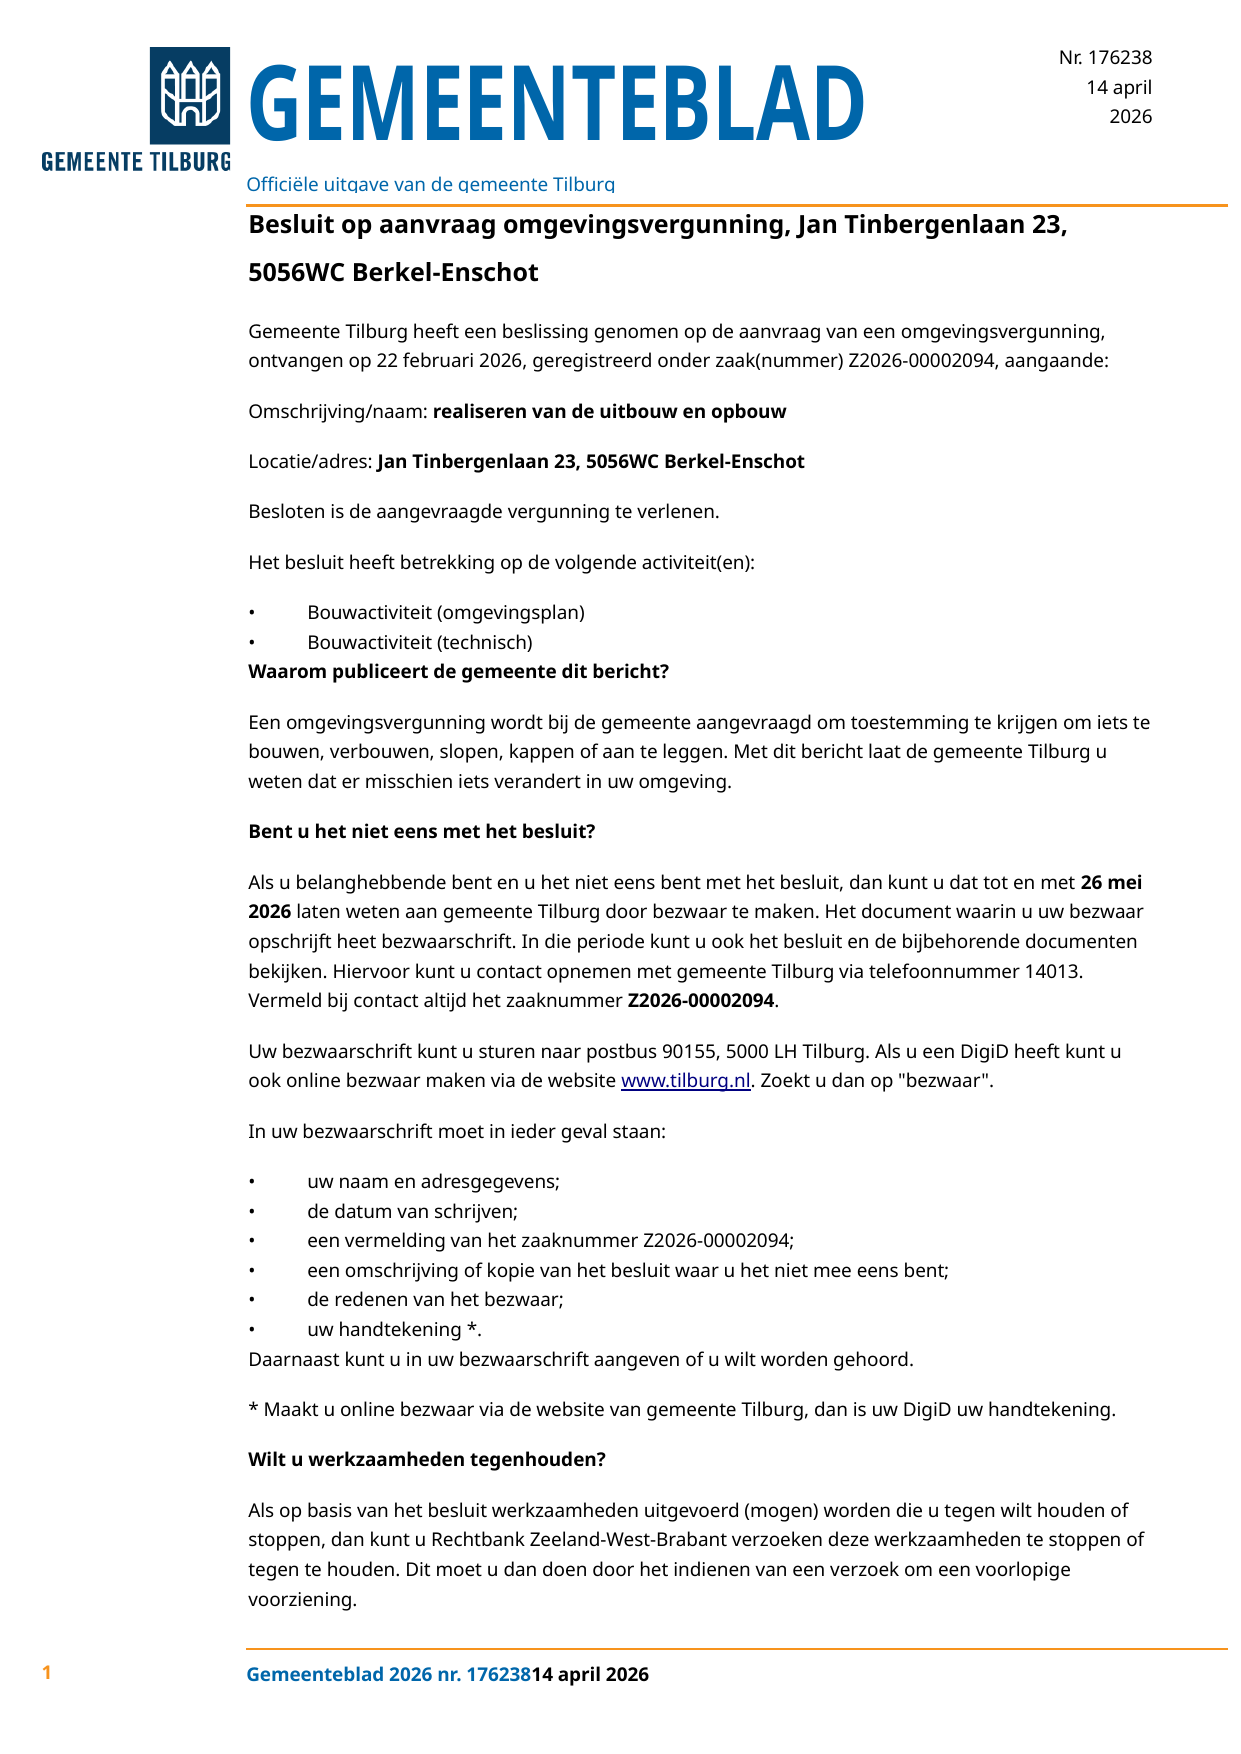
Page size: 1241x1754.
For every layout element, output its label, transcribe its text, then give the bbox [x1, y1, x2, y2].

text Als u belanghebbende bent en u het niet eens bent met het besluit, dan kunt u dat tot en met 26 mei 2026 laten weten aan gemeente Tilburg door bezwaar te maken. Het document waarin u uw bezwaar opschrijft heet bezwaarschrift. In die periode kunt u ook het besluit en de bijbehorende documenten bekijken. Hiervoor kunt u contact opnemen met gemeente Tilburg via telefoonnummer 14013. Vermeld bij contact altijd het zaaknummer Z2026-00002094. [248, 869, 1152, 1013]
list uw handtekening *. [248, 1316, 1152, 1342]
list Bouwactiviteit (technisch) [248, 629, 1152, 655]
text Gemeente Tilburg heeft een beslissing genomen op de aanvraag van een omgevingsvergunning, ontvangen op 22 februari 2026, geregistreerd onder zaak(nummer) Z2026-00002094, aangaande: [248, 318, 1152, 373]
list Bouwactiviteit (omgevingsplan) [248, 599, 1152, 625]
text Wilt u werkzaamheden tegenhouden? [248, 1447, 1152, 1472]
text Uw bezwaarschrift kunt u sturen naar postbus 90155, 5000 LH Tilburg. Als u een DigiD heeft kunt u ook online bezwaar maken via de website www.tilburg.nl. Zoekt u dan op "bezwaar". [248, 1038, 1152, 1093]
text In uw bezwaarschrift moet in ieder geval staan: [248, 1118, 1152, 1144]
list de redenen van het bezwaar; [248, 1287, 1152, 1312]
text Waarom publiceert de gemeente dit bericht? [248, 659, 1152, 684]
text Daarnaast kunt u in uw bezwaarschrift aangeven of u wilt worden gehoord. [248, 1346, 1152, 1372]
list een vermelding van het zaaknummer Z2026-00002094; [248, 1227, 1152, 1253]
text Omschrijving/naam: realiseren van de uitbouw en opbouw [248, 398, 1152, 424]
picture [41, 47, 231, 172]
text * Maakt u online bezwaar via de website van gemeente Tilburg, dan is uw DigiD uw handtekening. [248, 1396, 1152, 1422]
text Het besluit heeft betrekking op de volgende activiteit(en): [248, 549, 1152, 575]
text Bent u het niet eens met het besluit? [248, 819, 1152, 844]
text Besluit op aanvraag omgevingsvergunning, Jan Tinbergenlaan 23, 5056WC Berkel-Enschot [248, 207, 1152, 288]
text Als op basis van het besluit werkzaamheden uitgevoerd (mogen) worden die u tegen wilt houden of stoppen, dan kunt u Rechtbank Zeeland-West-Brabant verzoeken deze werkzaamheden te stoppen of tegen te houden. Dit moet u dan doen door het indienen van een verzoek om een voorlopige voorziening. [248, 1497, 1152, 1612]
list de datum van schrijven; [248, 1198, 1152, 1224]
list uw naam en adresgegevens; [248, 1168, 1152, 1194]
text Een omgevingsvergunning wordt bij de gemeente aangevraagd om toestemming te krijgen om iets te bouwen, verbouwen, slopen, kappen of aan te leggen. Met dit bericht laat de gemeente Tilburg u weten dat er misschien iets verandert in uw omgeving. [248, 709, 1152, 794]
text Locatie/adres: Jan Tinbergenlaan 23, 5056WC Berkel-Enschot [248, 448, 1152, 474]
list een omschrijving of kopie van het besluit waar u het niet mee eens bent; [248, 1257, 1152, 1283]
text Besloten is de aangevraagde vergunning te verlenen. [248, 499, 1152, 524]
